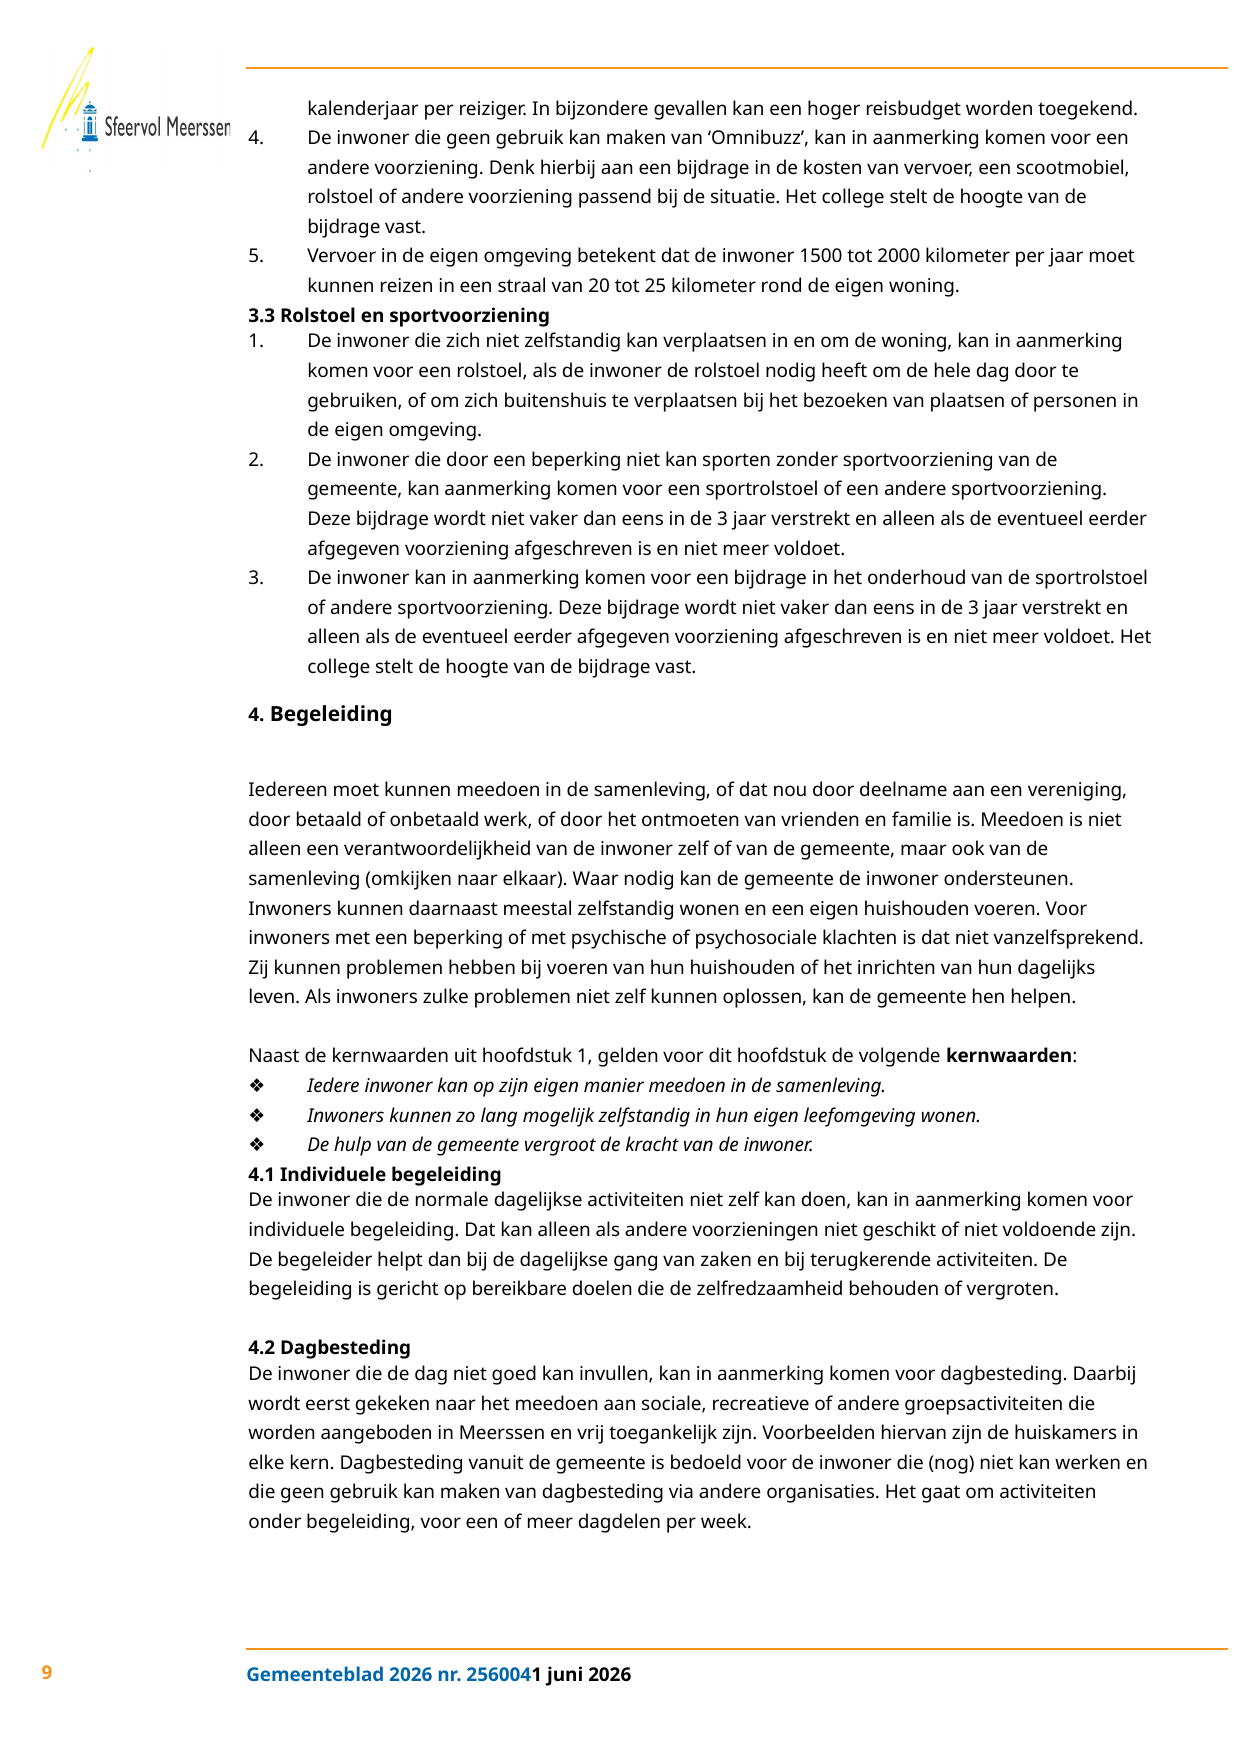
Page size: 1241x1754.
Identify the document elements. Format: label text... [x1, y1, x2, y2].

text 4.2 Dagbesteding [248, 1334, 1152, 1360]
list kalenderjaar per reiziger. In bijzondere gevallen kan een hoger reisbudget worden toegekend. [248, 95, 1152, 121]
list Inwoners kunnen zo lang mogelijk zelfstandig in hun eigen leefomgeving wonen. [248, 1102, 1152, 1127]
list De inwoner kan in aanmerking komen voor een bijdrage in het onderhoud van de sportrolstoel of andere sportvoorziening. Deze bijdrage wordt niet vaker dan eens in de 3 jaar verstrekt en alleen als de eventueel eerder afgegeven voorziening afgeschreven is en niet meer voldoet. Het college stelt de hoogte van de bijdrage vast. [248, 564, 1152, 679]
text 4. Begeleiding [248, 699, 1152, 727]
text Iedereen moet kunnen meedoen in de samenleving, of dat nou door deelname aan een vereniging, door betaald of onbetaald werk, of door het ontmoeten van vrienden en familie is. Meedoen is niet alleen een verantwoordelijkheid van de inwoner zelf of van de gemeente, maar ook van de samenleving (omkijken naar elkaar). Waar nodig kan de gemeente de inwoner ondersteunen. Inwoners kunnen daarnaast meestal zelfstandig wonen en een eigen huishouden voeren. Voor inwoners met een beperking of met psychische of psychosociale klachten is dat niet vanzelfsprekend. Zij kunnen problemen hebben bij voeren van hun huishouden of het inrichten van hun dagelijks leven. Als inwoners zulke problemen niet zelf kunnen oplossen, kan de gemeente hen helpen. [248, 776, 1152, 1009]
list Iedere inwoner kan op zijn eigen manier meedoen in de samenleving. [248, 1072, 1152, 1098]
text De inwoner die de dag niet goed kan invullen, kan in aanmerking komen voor dagbesteding. Daarbij wordt eerst gekeken naar het meedoen aan sociale, recreatieve of andere groepsactiviteiten die worden aangeboden in Meerssen en vrij toegankelijk zijn. Voorbeelden hiervan zijn de huiskamers in elke kern. Dagbesteding vanuit de gemeente is bedoeld voor de inwoner die (nog) niet kan werken en die geen gebruik kan maken van dagbesteding via andere organisaties. Het gaat om activiteiten onder begeleiding, voor een of meer dagdelen per week. [248, 1360, 1152, 1534]
list Vervoer in de eigen omgeving betekent dat de inwoner 1500 tot 2000 kilometer per jaar moet kunnen reizen in een straal van 20 tot 25 kilometer rond de eigen woning. [248, 243, 1152, 298]
picture [41, 47, 231, 172]
text 3.3 Rolstoel en sportvoorziening [248, 302, 1152, 328]
text Naast de kernwaarden uit hoofdstuk 1, gelden voor dit hoofdstuk de volgende kernwaarden: [248, 1043, 1152, 1068]
text 4.1 Individuele begeleiding [248, 1161, 1152, 1187]
text De inwoner die de normale dagelijkse activiteiten niet zelf kan doen, kan in aanmerking komen voor individuele begeleiding. Dat kan alleen als andere voorzieningen niet geschikt of niet voldoende zijn. De begeleider helpt dan bij de dagelijkse gang van zaken en bij terugkerende activiteiten. De begeleiding is gericht op bereikbare doelen die de zelfredzaamheid behouden of vergroten. [248, 1187, 1152, 1301]
list De inwoner die zich niet zelfstandig kan verplaatsen in en om de woning, kan in aanmerking komen voor een rolstoel, als de inwoner de rolstoel nodig heeft om de hele dag door te gebruiken, of om zich buitenshuis te verplaatsen bij het bezoeken van plaatsen of personen in de eigen omgeving. [248, 328, 1152, 442]
list De inwoner die door een beperking niet kan sporten zonder sportvoorziening van de gemeente, kan aanmerking komen voor een sportrolstoel of een andere sportvoorziening. Deze bijdrage wordt niet vaker dan eens in de 3 jaar verstrekt en alleen als de eventueel eerder afgegeven voorziening afgeschreven is en niet meer voldoet. [248, 446, 1152, 560]
list De inwoner die geen gebruik kan maken van ‘Omnibuzz’, kan in aanmerking komen voor een andere voorziening. Denk hierbij aan een bijdrage in de kosten van vervoer, een scootmobiel, rolstoel of andere voorziening passend bij de situatie. Het college stelt de hoogte van de bijdrage vast. [248, 124, 1152, 239]
list De hulp van de gemeente vergroot de kracht van de inwoner. [248, 1131, 1152, 1157]
